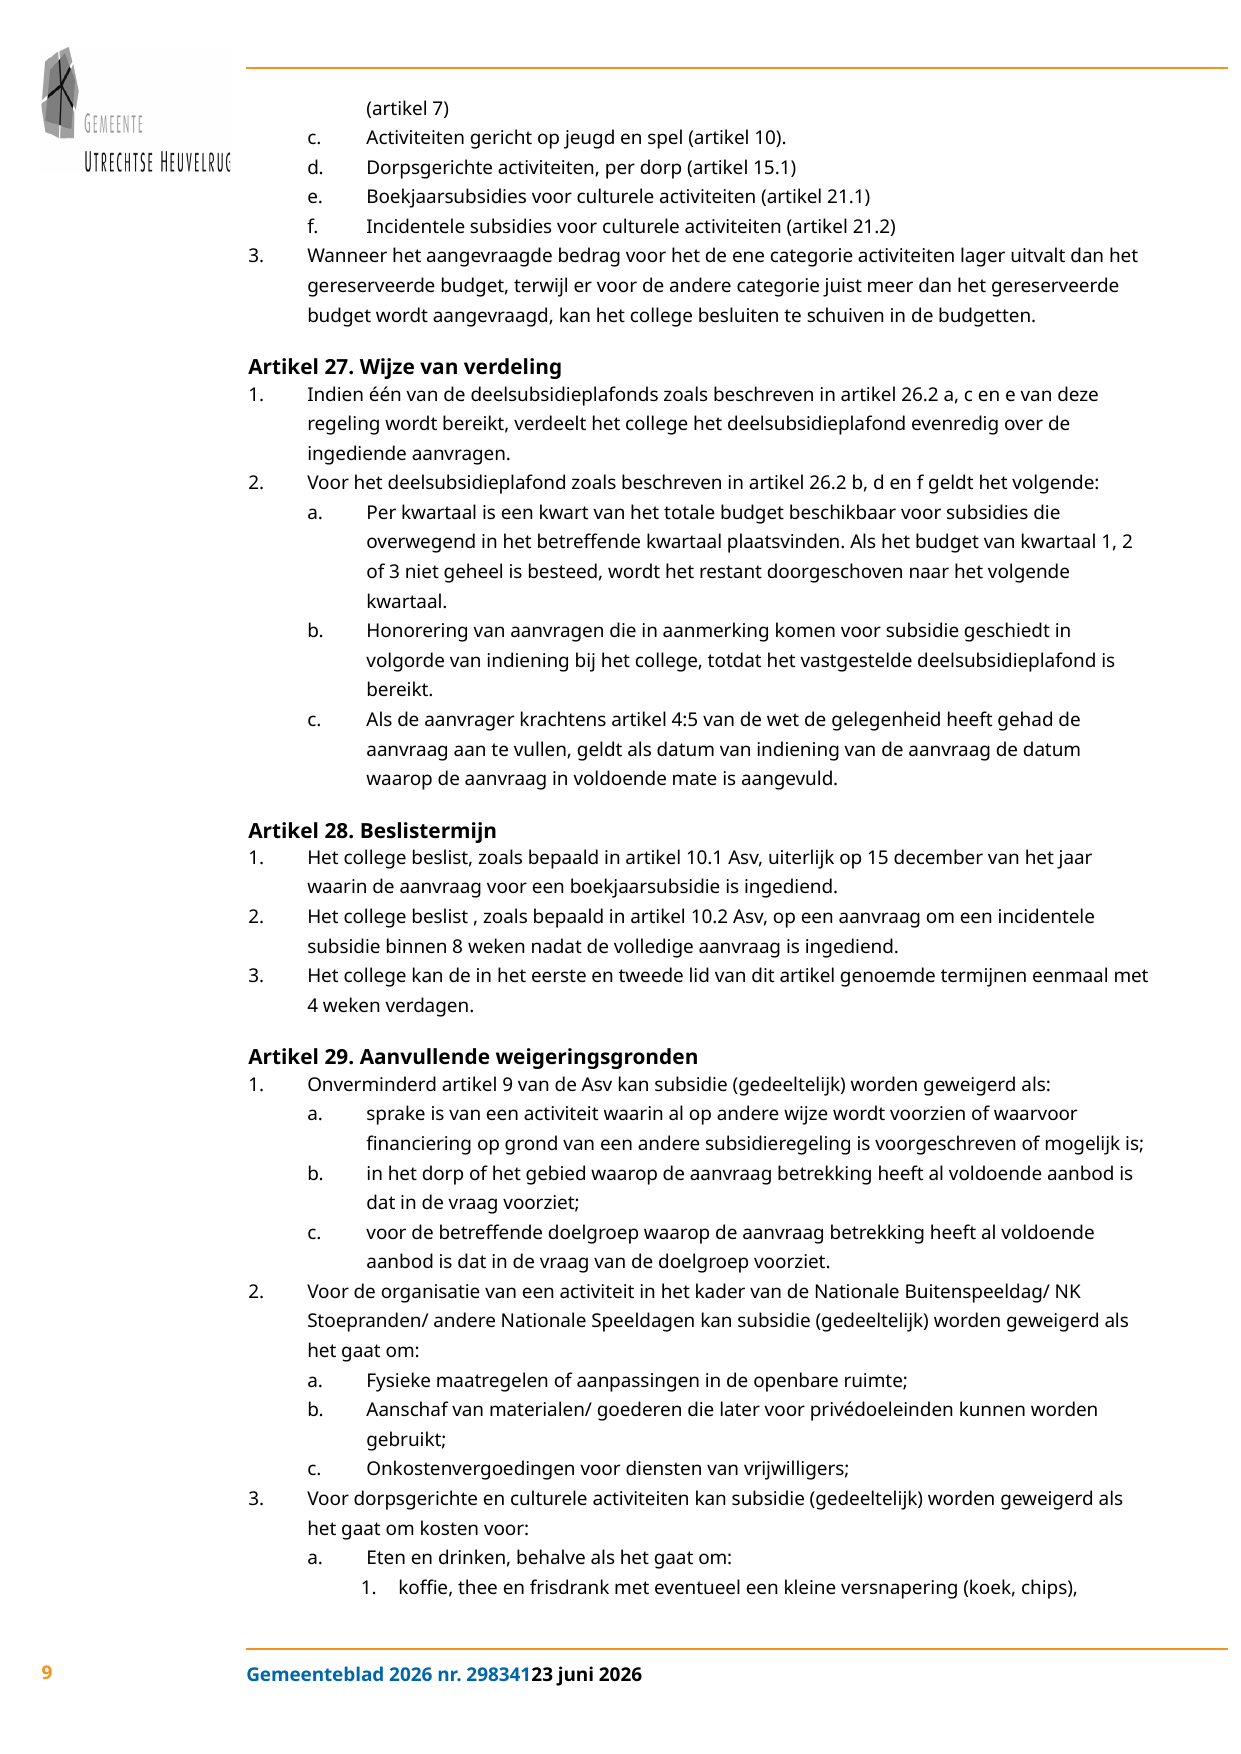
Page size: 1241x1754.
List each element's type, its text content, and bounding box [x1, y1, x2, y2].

list sprake is van een activiteit waarin al op andere wijze wordt voorzien of waarvoor financiering op grond van een andere subsidieregeling is voorgeschreven of mogelijk is; [307, 1101, 1152, 1156]
list Aanschaf van materialen/ goederen die later voor privédoeleinden kunnen worden gebruikt; [307, 1396, 1152, 1452]
list Het college beslist , zoals bepaald in artikel 10.2 Asv, op een aanvraag om een incidentele subsidie binnen 8 weken nadat de volledige aanvraag is ingediend. [248, 903, 1152, 959]
list Wanneer het aangevraagde bedrag voor het de ene categorie activiteiten lager uitvalt dan het gereserveerde budget, terwijl er voor de andere categorie juist meer dan het gereserveerde budget wordt aangevraagd, kan het college besluiten te schuiven in de budgetten. [248, 243, 1152, 328]
list Onverminderd artikel 9 van de Asv kan subsidie (gedeeltelijk) worden geweigerd als: [248, 1071, 1152, 1097]
list Dorpsgerichte activiteiten, per dorp (artikel 15.1) [307, 154, 1152, 180]
text Artikel 28. Beslistermijn [248, 816, 1152, 844]
list in het dorp of het gebied waarop de aanvraag betrekking heeft al voldoende aanbod is dat in de vraag voorziet; [307, 1160, 1152, 1215]
list Voor dorpsgerichte en culturele activiteiten kan subsidie (gedeeltelijk) worden geweigerd als het gaat om kosten voor: [248, 1485, 1152, 1540]
list (artikel 7) [307, 95, 1152, 121]
list voor de betreffende doelgroep waarop de aanvraag betrekking heeft al voldoende aanbod is dat in de vraag van de doelgroep voorziet. [307, 1219, 1152, 1274]
list koffie, thee en frisdrank met eventueel een kleine versnapering (koek, chips), [361, 1574, 1152, 1599]
picture [41, 47, 231, 172]
list Voor de organisatie van een activiteit in het kader van de Nationale Buitenspeeldag/ NK Stoepranden/ andere Nationale Speeldagen kan subsidie (gedeeltelijk) worden geweigerd als het gaat om: [248, 1278, 1152, 1363]
list Onkostenvergoedingen voor diensten van vrijwilligers; [307, 1456, 1152, 1481]
list Honorering van aanvragen die in aanmerking komen voor subsidie geschiedt in volgorde van indiening bij het college, totdat het vastgestelde deelsubsidieplafond is bereikt. [307, 617, 1152, 702]
list Het college beslist, zoals bepaald in artikel 10.1 Asv, uiterlijk op 15 december van het jaar waarin de aanvraag voor een boekjaarsubsidie is ingediend. [248, 844, 1152, 899]
list Incidentele subsidies voor culturele activiteiten (artikel 21.2) [307, 213, 1152, 239]
list Boekjaarsubsidies voor culturele activiteiten (artikel 21.1) [307, 183, 1152, 209]
list Eten en drinken, behalve als het gaat om: [307, 1544, 1152, 1570]
text Artikel 27. Wijze van verdeling [248, 352, 1152, 381]
list Per kwartaal is een kwart van het totale budget beschikbaar voor subsidies die overwegend in het betreffende kwartaal plaatsvinden. Als het budget van kwartaal 1, 2 of 3 niet geheel is besteed, wordt het restant doorgeschoven naar het volgende kwartaal. [307, 499, 1152, 613]
list Het college kan de in het eerste en tweede lid van dit artikel genoemde termijnen eenmaal met 4 weken verdagen. [248, 962, 1152, 1018]
list Voor het deelsubsidieplafond zoals beschreven in artikel 26.2 b, d en f geldt het volgende: [248, 469, 1152, 495]
list Indien één van de deelsubsidieplafonds zoals beschreven in artikel 26.2 a, c en e van deze regeling wordt bereikt, verdeelt het college het deelsubsidieplafond evenredig over de ingediende aanvragen. [248, 381, 1152, 466]
text Artikel 29. Aanvullende weigeringsgronden [248, 1042, 1152, 1071]
list Als de aanvrager krachtens artikel 4:5 van de wet de gelegenheid heeft gehad de aanvraag aan te vullen, geldt als datum van indiening van de aanvraag de datum waarop de aanvraag in voldoende mate is aangevuld. [307, 706, 1152, 791]
list Activiteiten gericht op jeugd en spel (artikel 10). [307, 124, 1152, 150]
list Fysieke maatregelen of aanpassingen in de openbare ruimte; [307, 1367, 1152, 1392]
